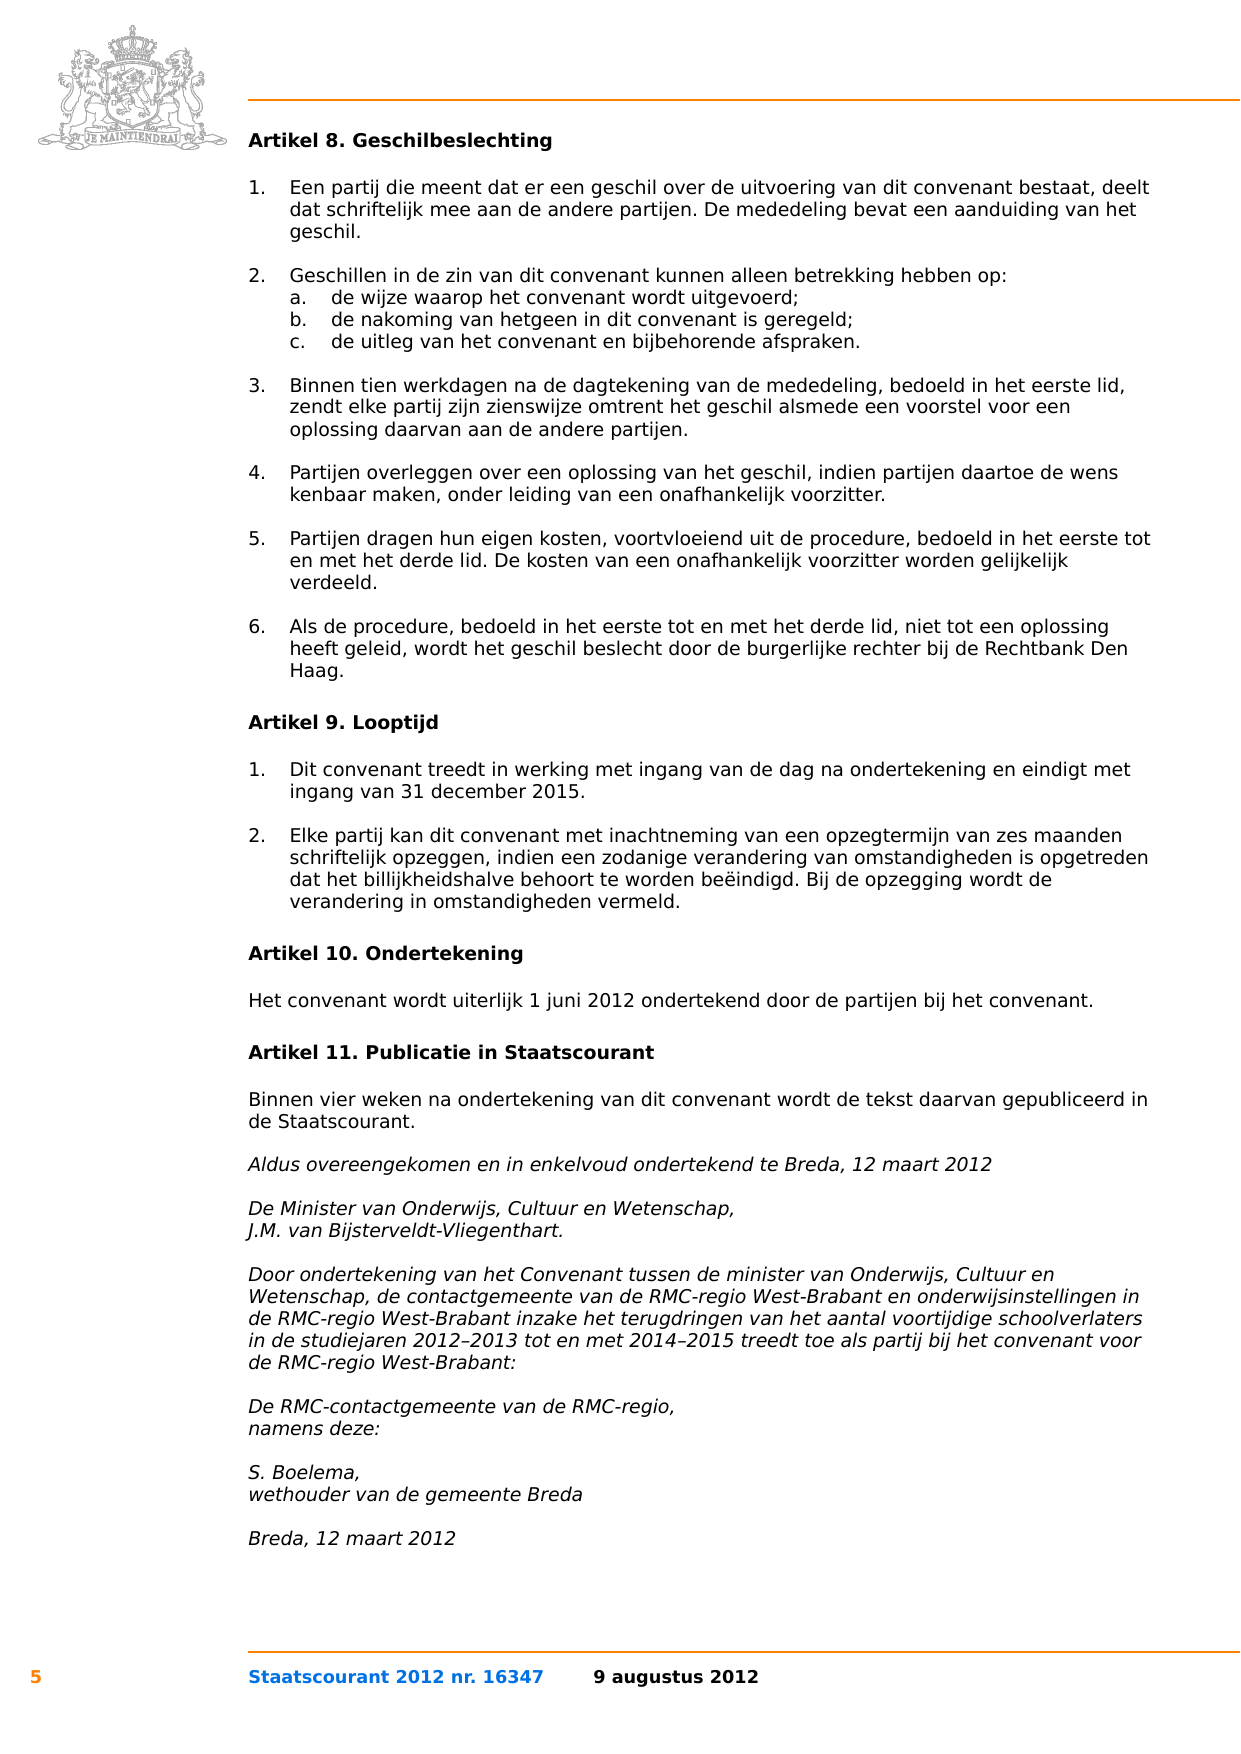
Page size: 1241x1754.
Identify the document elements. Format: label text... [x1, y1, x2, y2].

text 1. Dit convenant treedt in werking met ingang van de dag na ondertekening en eindigt met ingang van 31 december 2015. [248, 759, 1163, 803]
text 4. Partijen overleggen over een oplossing van het geschil, indien partijen daartoe de wens kenbaar maken, onder leiding van een onafhankelijk voorzitter. [248, 462, 1163, 506]
text Breda, 12 maart 2012 [248, 1528, 1163, 1549]
subtitle Artikel 10. Ondertekening [248, 943, 1163, 964]
text a. de wijze waarop het convenant wordt uitgevoerd; [289, 287, 1163, 309]
picture [38, 25, 227, 150]
text De RMC-contactgemeente van de RMC-regio, namens deze: S. Boelema, wethouder van de gemeente Breda [248, 1396, 1163, 1506]
text 2. Geschillen in de zin van dit convenant kunnen alleen betrekking hebben op: [248, 265, 1163, 287]
subtitle Artikel 9. Looptijd [248, 712, 1163, 734]
text b. de nakoming van hetgeen in dit convenant is geregeld; [289, 309, 1163, 331]
text 3. Binnen tien werkdagen na de dagtekening van de mededeling, bedoeld in het eerste lid, zendt elke partij zijn zienswijze omtrent het geschil alsmede een voorstel voor een oplossing daarvan aan de andere partijen. [248, 374, 1163, 440]
text Aldus overeengekomen en in enkelvoud ondertekend te Breda, 12 maart 2012 [248, 1154, 1163, 1176]
text 6. Als de procedure, bedoeld in het eerste tot en met het derde lid, niet tot een oplossing heeft geleid, wordt het geschil beslecht door de burgerlijke rechter bij de Rechtbank Den Haag. [248, 616, 1163, 682]
text c. de uitleg van het convenant en bijbehorende afspraken. [289, 331, 1163, 353]
text Het convenant wordt uiterlijk 1 juni 2012 ondertekend door de partijen bij het convenant. [248, 989, 1163, 1012]
text De Minister van Onderwijs, Cultuur en Wetenschap, J.M. van Bijsterveldt-Vliegenthart. [248, 1198, 1163, 1242]
text 5. Partijen dragen hun eigen kosten, voortvloeiend uit de procedure, bedoeld in het eerste tot en met het derde lid. De kosten van een onafhankelijk voorzitter worden gelijkelijk verdeeld. [248, 528, 1163, 594]
text 1. Een partij die meent dat er een geschil over de uitvoering van dit convenant bestaat, deelt dat schriftelijk mee aan de andere partijen. De mededeling bevat een aanduiding van het geschil. [248, 177, 1163, 243]
text Door ondertekening van het Convenant tussen de minister van Onderwijs, Cultuur en Wetenschap, de contactgemeente van de RMC-regio West-Brabant en onderwijsinstellingen in de RMC-regio West-Brabant inzake het terugdringen van het aantal voortijdige schoolverlaters in de studiejaren 2012–2013 tot en met 2014–2015 treedt toe als partij bij het convenant voor de RMC-regio West-Brabant: [248, 1264, 1163, 1374]
subtitle Artikel 11. Publicatie in Staatscourant [248, 1042, 1163, 1063]
text 2. Elke partij kan dit convenant met inachtneming van een opzegtermijn van zes maanden schriftelijk opzeggen, indien een zodanige verandering van omstandigheden is opgetreden dat het billijkheidshalve behoort te worden beëindigd. Bij de opzegging wordt de verandering in omstandigheden vermeld. [248, 825, 1163, 913]
text Binnen vier weken na ondertekening van dit convenant wordt de tekst daarvan gepubliceerd in de Staatscourant. [248, 1088, 1163, 1132]
subtitle Artikel 8. Geschilbeslechting [248, 130, 1163, 152]
